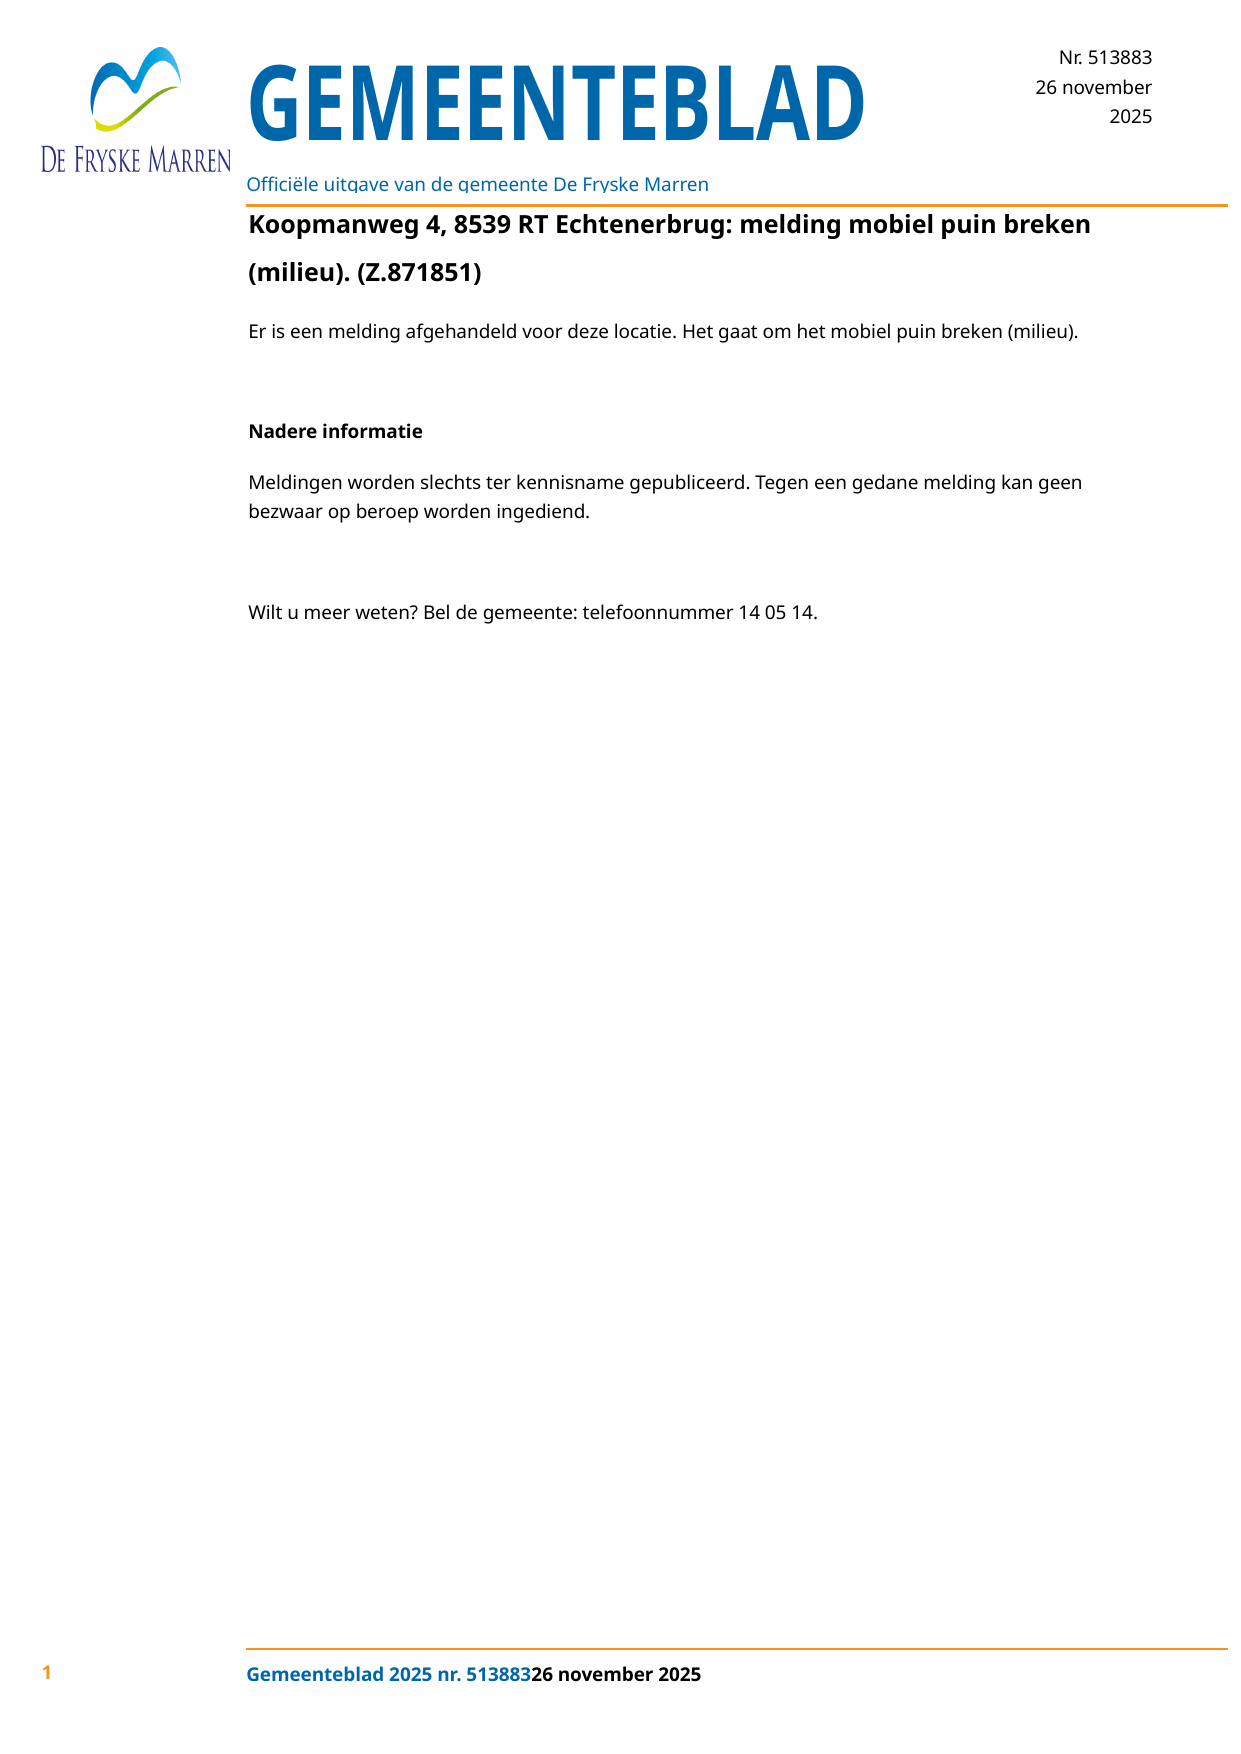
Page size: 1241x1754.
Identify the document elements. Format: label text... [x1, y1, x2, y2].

picture [41, 47, 231, 172]
text Er is een melding afgehandeld voor deze locatie. Het gaat om het mobiel puin breken (milieu). [248, 318, 1152, 344]
text Koopmanweg 4, 8539 RT Echtenerbrug: melding mobiel puin breken (milieu). (Z.871851) [248, 207, 1152, 288]
text Meldingen worden slechts ter kennisname gepubliceerd. Tegen een gedane melding kan geen bezwaar op beroep worden ingediend. [248, 469, 1152, 524]
text Nadere informatie [248, 419, 1152, 444]
text Wilt u meer weten? Bel de gemeente: telefoonnummer 14 05 14. [248, 599, 1152, 625]
